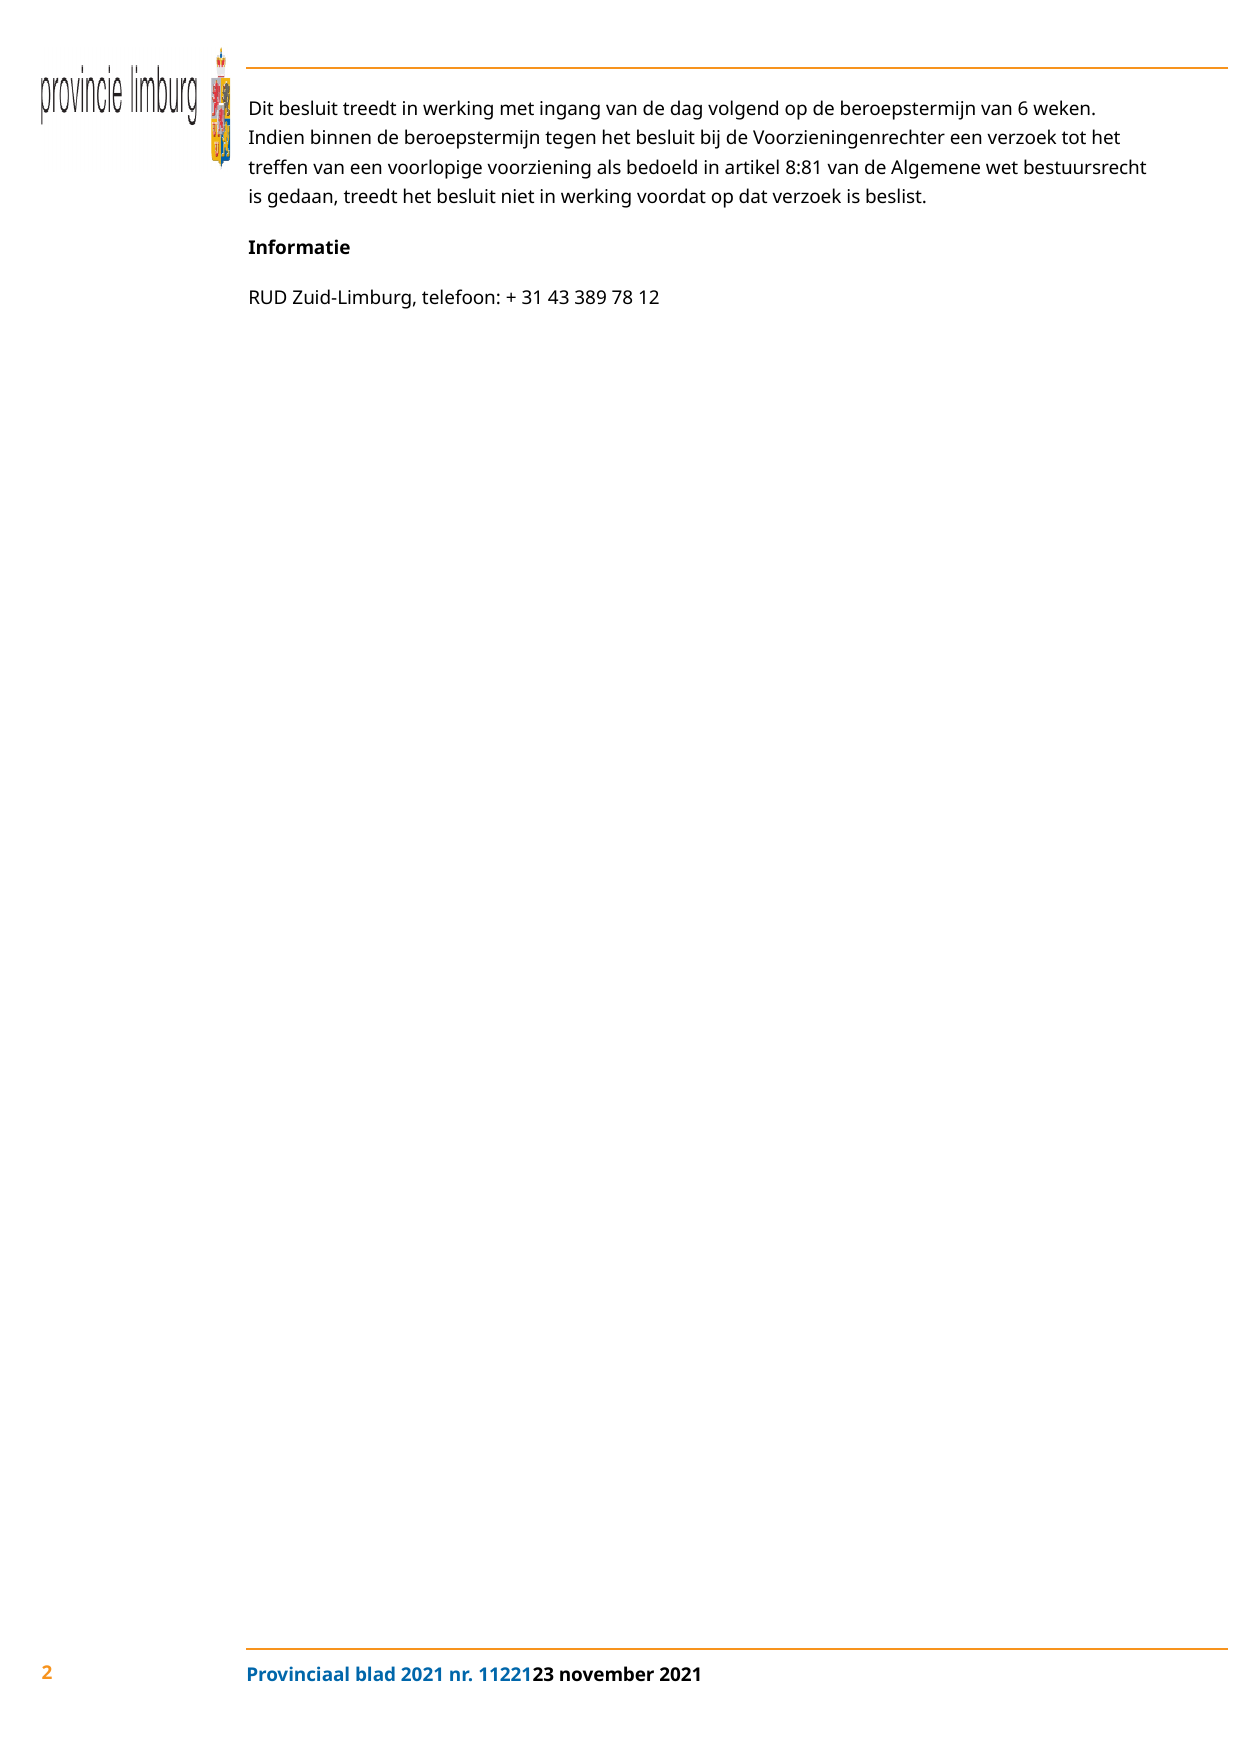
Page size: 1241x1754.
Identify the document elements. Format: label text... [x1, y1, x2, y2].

picture [41, 47, 231, 172]
text RUD Zuid-Limburg, telefoon: + 31 43 389 78 12 [248, 284, 1152, 310]
text Informatie [248, 234, 1152, 260]
text Dit besluit treedt in werking met ingang van de dag volgend op de beroepstermijn van 6 weken. Indien binnen de beroepstermijn tegen het besluit bij de Voorzieningenrechter een verzoek tot het treffen van een voorlopige voorziening als bedoeld in artikel 8:81 van de Algemene wet bestuursrecht is gedaan, treedt het besluit niet in werking voordat op dat verzoek is beslist. [248, 95, 1152, 209]
